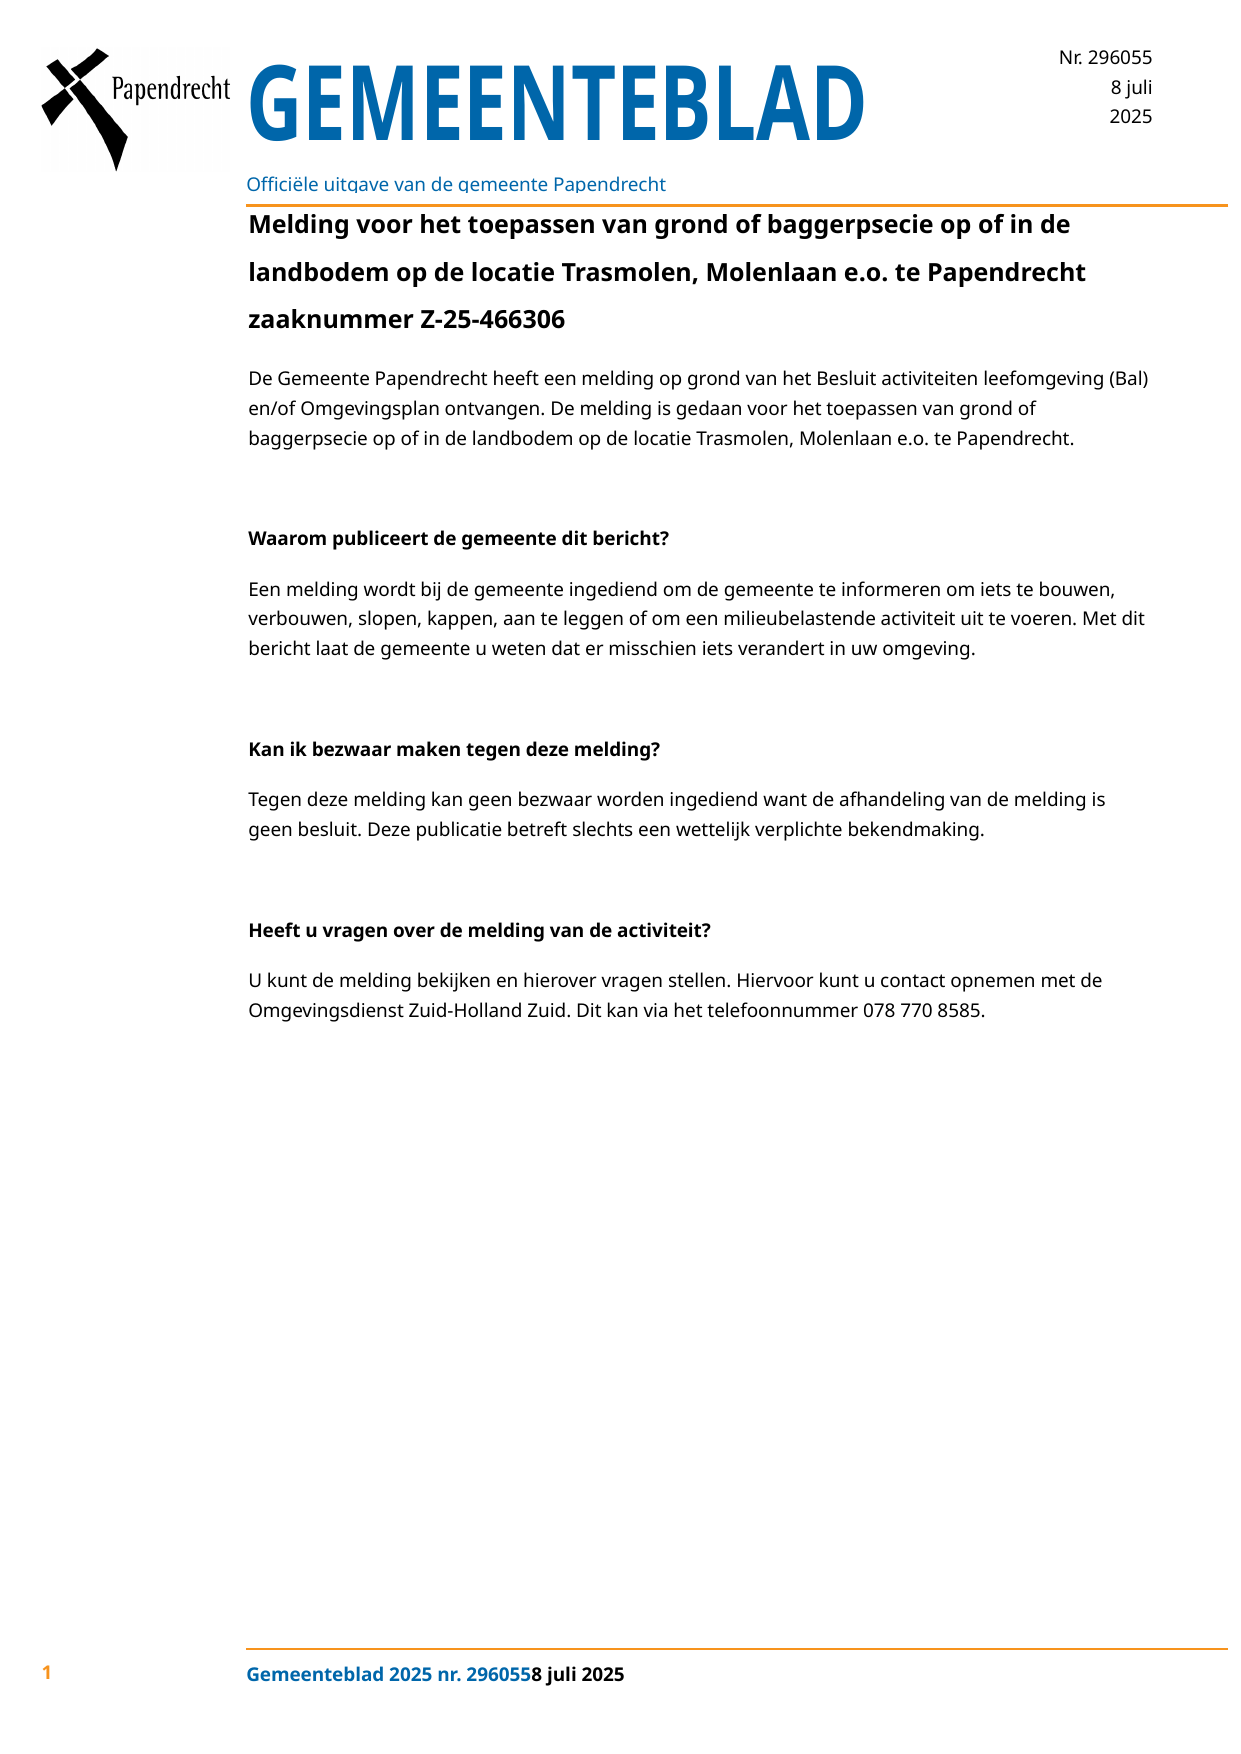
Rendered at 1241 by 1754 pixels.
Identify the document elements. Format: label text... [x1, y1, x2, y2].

text U kunt de melding bekijken en hierover vragen stellen. Hiervoor kunt u contact opnemen met de Omgevingsdienst Zuid-Holland Zuid. Dit kan via het telefoonnummer 078 770 8585. [248, 967, 1152, 1022]
text Een melding wordt bij de gemeente ingediend om de gemeente te informeren om iets te bouwen, verbouwen, slopen, kappen, aan te leggen of om een milieubelastende activiteit uit te voeren. Met dit bericht laat de gemeente u weten dat er misschien iets verandert in uw omgeving. [248, 576, 1152, 661]
text Waarom publiceert de gemeente dit bericht? [248, 526, 1152, 551]
text Tegen deze melding kan geen bezwaar worden ingediend want de afhandeling van de melding is geen besluit. Deze publicatie betreft slechts een wettelijk verplichte bekendmaking. [248, 786, 1152, 842]
text Melding voor het toepassen van grond of baggerpsecie op of in de landbodem op de locatie Trasmolen, Molenlaan e.o. te Papendrecht zaaknummer Z-25-466306 [248, 207, 1152, 336]
picture [41, 47, 231, 172]
text De Gemeente Papendrecht heeft een melding op grond van het Besluit activiteiten leefomgeving (Bal) en/of Omgevingsplan ontvangen. De melding is gedaan voor het toepassen van grond of baggerpsecie op of in de landbodem op de locatie Trasmolen, Molenlaan e.o. te Papendrecht. [248, 366, 1152, 450]
text Kan ik bezwaar maken tegen deze melding? [248, 736, 1152, 762]
text Heeft u vragen over de melding van de activiteit? [248, 917, 1152, 942]
